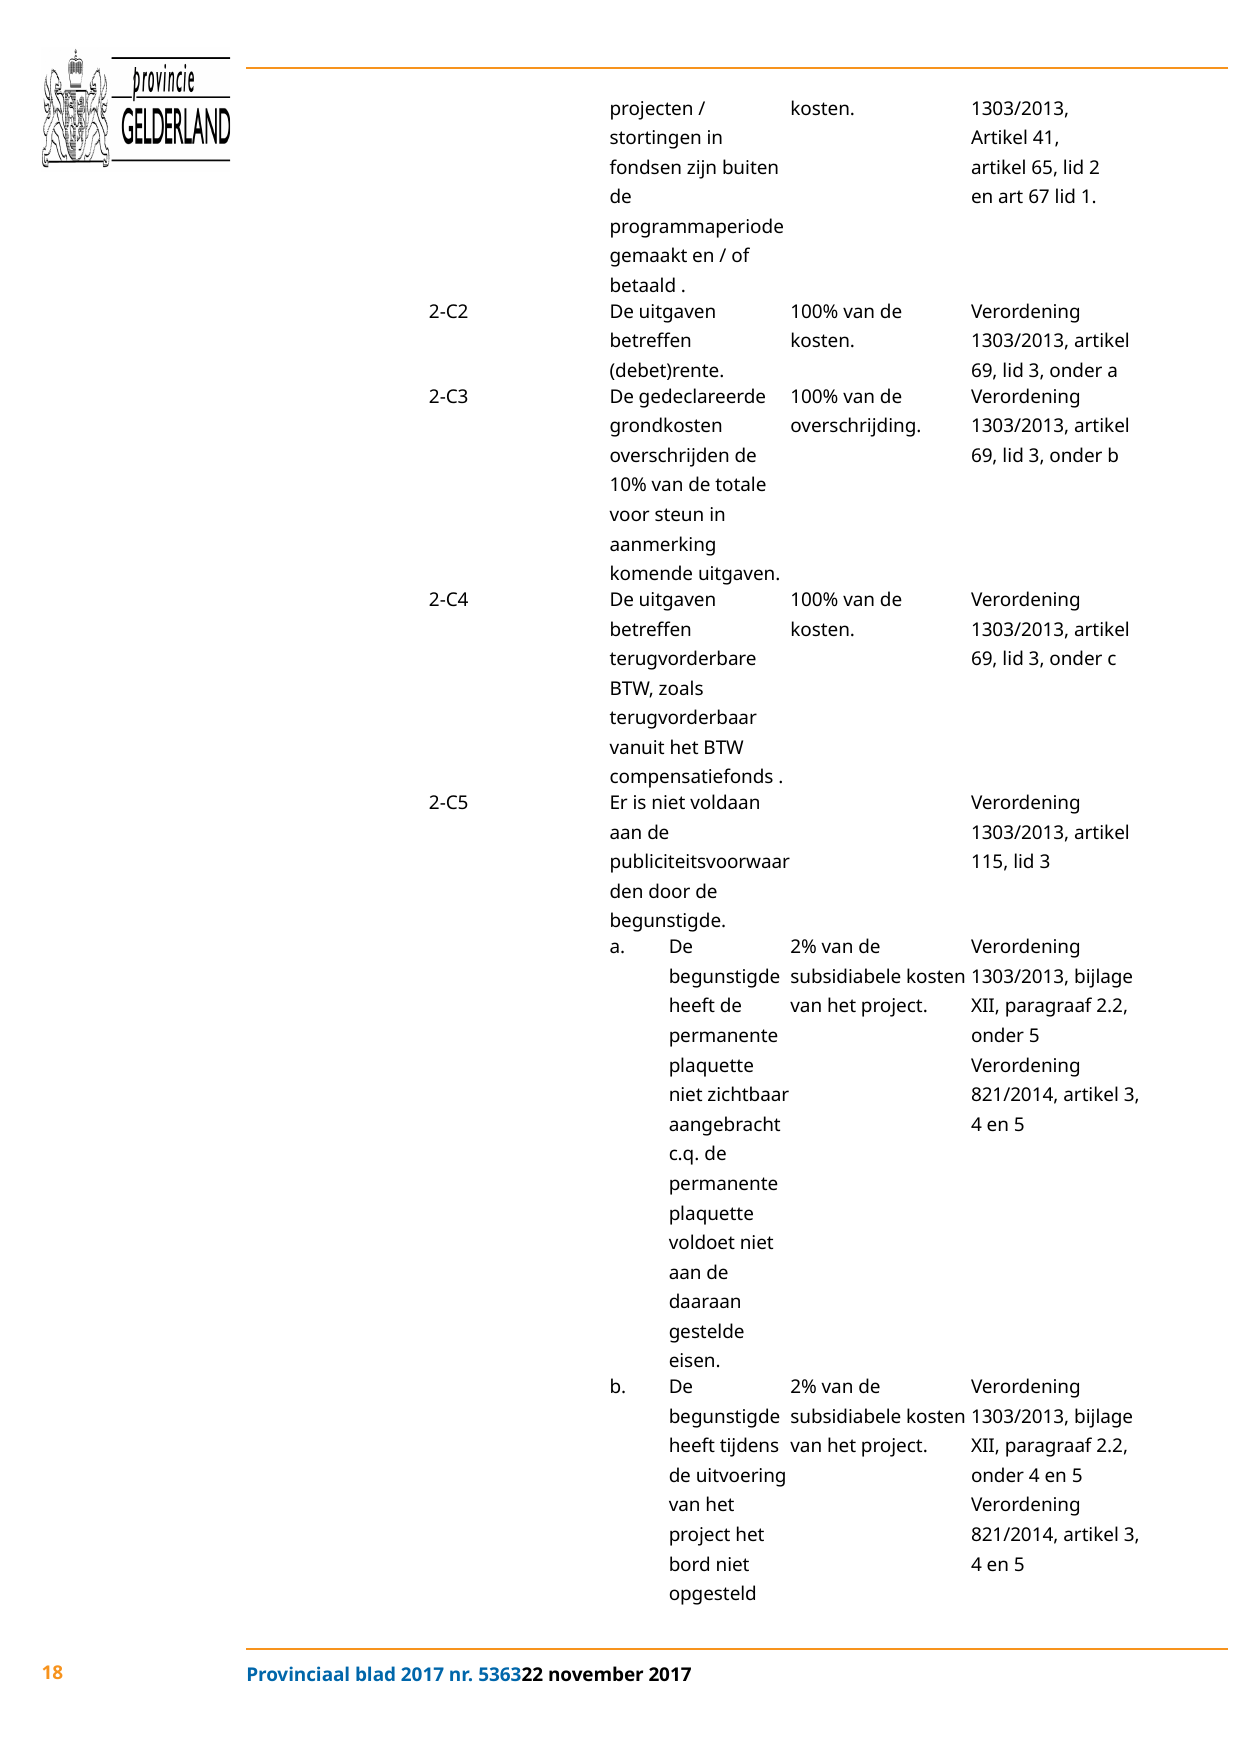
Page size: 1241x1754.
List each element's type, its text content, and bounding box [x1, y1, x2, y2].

table_cell 2% van de subsidiabele kosten van het project. [790, 934, 971, 1373]
table_cell [248, 298, 429, 383]
table_cell [248, 1373, 429, 1606]
table_cell 2-C3 [429, 383, 609, 586]
table_cell [248, 95, 429, 298]
table_cell projecten / stortingen in fondsen zijn buiten de programmaperiode gemaakt en / of betaald . [609, 95, 790, 298]
table_cell 2% van de subsidiabele kosten van het project. [790, 1373, 971, 1606]
table_cell [248, 383, 429, 586]
picture [41, 47, 231, 172]
table_cell De begunstigde heeft de permanente plaquette niet zichtbaar aangebracht c.q. de permanente plaquette voldoet niet aan de daaraan gestelde eisen. [609, 934, 790, 1373]
table_cell [429, 1373, 609, 1606]
table_cell [429, 95, 609, 298]
table_cell [248, 789, 429, 933]
table_cell 100% van de kosten. [790, 586, 971, 789]
table_cell De uitgaven betreffen (debet)rente. [609, 298, 790, 383]
table_cell [248, 934, 429, 1373]
table_cell [429, 934, 609, 1373]
table_cell kosten. [790, 95, 971, 298]
table_cell 100% van de kosten. [790, 298, 971, 383]
table_cell [248, 586, 429, 789]
table_cell 2-C2 [429, 298, 609, 383]
table_cell Verordening 1303/2013, artikel 69, lid 3, onder a [971, 298, 1152, 383]
table_cell Verordening 1303/2013, artikel 69, lid 3, onder b [971, 383, 1152, 586]
table_cell 100% van de overschrijding. [790, 383, 971, 586]
table_cell De gedeclareerde grondkosten overschrijden de 10% van de totale voor steun in aanmerking komende uitgaven. [609, 383, 790, 586]
table_cell Verordening 1303/2013, artikel 115, lid 3 [971, 789, 1152, 933]
table_cell 2-C5 [429, 789, 609, 933]
table_cell Verordening 1303/2013, artikel 69, lid 3, onder c [971, 586, 1152, 789]
table_cell De begunstigde heeft tijdens de uitvoering van het project het bord niet opgesteld [609, 1373, 790, 1606]
table_cell 1303/2013, Artikel 41, artikel 65, lid 2 en art 67 lid 1. [971, 95, 1152, 298]
table_cell De uitgaven betreffen terugvorderbare BTW, zoals terugvorderbaar vanuit het BTW compensatiefonds . [609, 586, 790, 789]
table_cell [790, 789, 971, 933]
table_cell Verordening 1303/2013, bijlage XII, paragraaf 2.2, onder 4 en 5 Verordening 821/2014, artikel 3, 4 en 5 [971, 1373, 1152, 1606]
table_cell Er is niet voldaan aan de publiciteitsvoorwaarden door de begunstigde. [609, 789, 790, 933]
table_cell Verordening 1303/2013, bijlage XII, paragraaf 2.2, onder 5 Verordening 821/2014, artikel 3, 4 en 5 [971, 934, 1152, 1373]
table_cell 2-C4 [429, 586, 609, 789]
